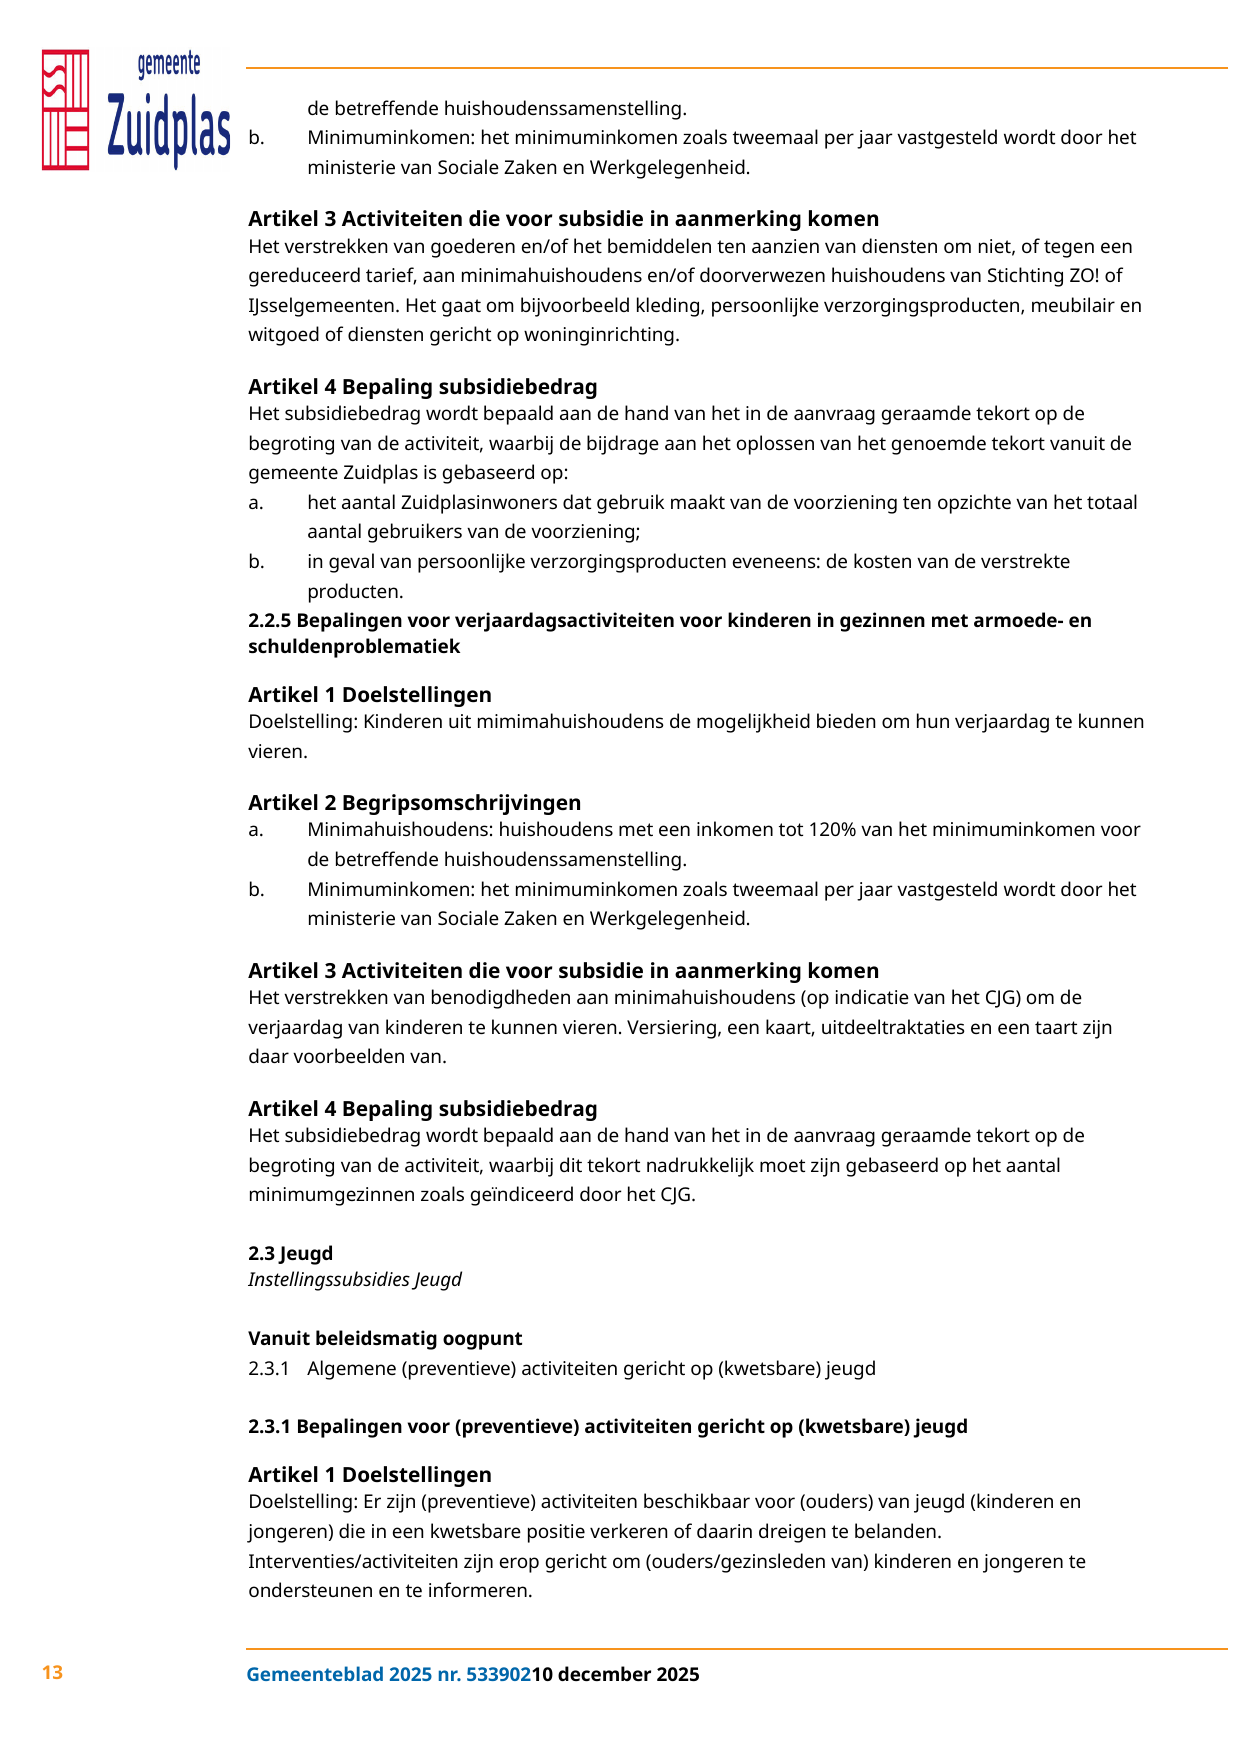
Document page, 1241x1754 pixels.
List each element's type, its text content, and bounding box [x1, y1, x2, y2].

list Minimahuishoudens: huishoudens met een inkomen tot 120% van het minimuminkomen voor de betreffende huishoudenssamenstelling. [248, 817, 1152, 872]
text Het verstrekken van goederen en/of het bemiddelen ten aanzien van diensten om niet, of tegen een gereduceerd tarief, aan minimahuishoudens en/of doorverwezen huishoudens van Stichting ZO! of IJsselgemeenten. Het gaat om bijvoorbeeld kleding, persoonlijke verzorgingsproducten, meubilair en witgoed of diensten gericht op woninginrichting. [248, 233, 1152, 347]
text Artikel 1 Doelstellingen [248, 1460, 1152, 1489]
text Artikel 3 Activiteiten die voor subsidie in aanmerking komen [248, 956, 1152, 984]
table_header Vanuit beleidsmatig oogpunt Algemene (preventieve) activiteiten gericht op (kwetsbare) jeugd [248, 1326, 1152, 1381]
text Doelstelling: Er zijn (preventieve) activiteiten beschikbaar voor (ouders) van jeugd (kinderen en jongeren) die in een kwetsbare positie verkeren of daarin dreigen te belanden. [248, 1489, 1152, 1544]
list in geval van persoonlijke verzorgingsproducten eveneens: de kosten van de verstrekte producten. [248, 548, 1152, 604]
list Minimuminkomen: het minimuminkomen zoals tweemaal per jaar vastgesteld wordt door het ministerie van Sociale Zaken en Werkgelegenheid. [248, 876, 1152, 931]
text Artikel 1 Doelstellingen [248, 680, 1152, 708]
text Interventies/activiteiten zijn erop gericht om (ouders/gezinsleden van) kinderen en jongeren te ondersteunen en te informeren. [248, 1548, 1152, 1603]
text Instellingssubsidies Jeugd [248, 1266, 1152, 1292]
text 2.3.1 Bepalingen voor (preventieve) activiteiten gericht op (kwetsbare) jeugd [248, 1414, 1152, 1439]
text 2.3 Jeugd [248, 1241, 1152, 1266]
text Artikel 2 Begripsomschrijvingen [248, 788, 1152, 817]
text Het verstrekken van benodigdheden aan minimahuishoudens (op indicatie van het CJG) om de verjaardag van kinderen te kunnen vieren. Versiering, een kaart, uitdeeltraktaties en een taart zijn daar voorbeelden van. [248, 984, 1152, 1069]
list Minimuminkomen: het minimuminkomen zoals tweemaal per jaar vastgesteld wordt door het ministerie van Sociale Zaken en Werkgelegenheid. [248, 124, 1152, 180]
text Artikel 3 Activiteiten die voor subsidie in aanmerking komen [248, 204, 1152, 233]
text Artikel 4 Bepaling subsidiebedrag [248, 1094, 1152, 1122]
text 2.2.5 Bepalingen voor verjaardagsactiviteiten voor kinderen in gezinnen met armoede- en schuldenproblematiek [248, 607, 1152, 659]
text Artikel 4 Bepaling subsidiebedrag [248, 372, 1152, 400]
text Het subsidiebedrag wordt bepaald aan de hand van het in de aanvraag geraamde tekort op de begroting van de activiteit, waarbij de bijdrage aan het oplossen van het genoemde tekort vanuit de gemeente Zuidplas is gebaseerd op: [248, 400, 1152, 485]
text Het subsidiebedrag wordt bepaald aan de hand van het in de aanvraag geraamde tekort op de begroting van de activiteit, waarbij dit tekort nadrukkelijk moet zijn gebaseerd op het aantal minimumgezinnen zoals geïndiceerd door het CJG. [248, 1122, 1152, 1207]
picture [41, 47, 231, 172]
list de betreffende huishoudenssamenstelling. [248, 95, 1152, 121]
list het aantal Zuidplasinwoners dat gebruik maakt van de voorziening ten opzichte van het totaal aantal gebruikers van de voorziening; [248, 489, 1152, 544]
text Doelstelling: Kinderen uit mimimahuishoudens de mogelijkheid bieden om hun verjaardag te kunnen vieren. [248, 708, 1152, 763]
